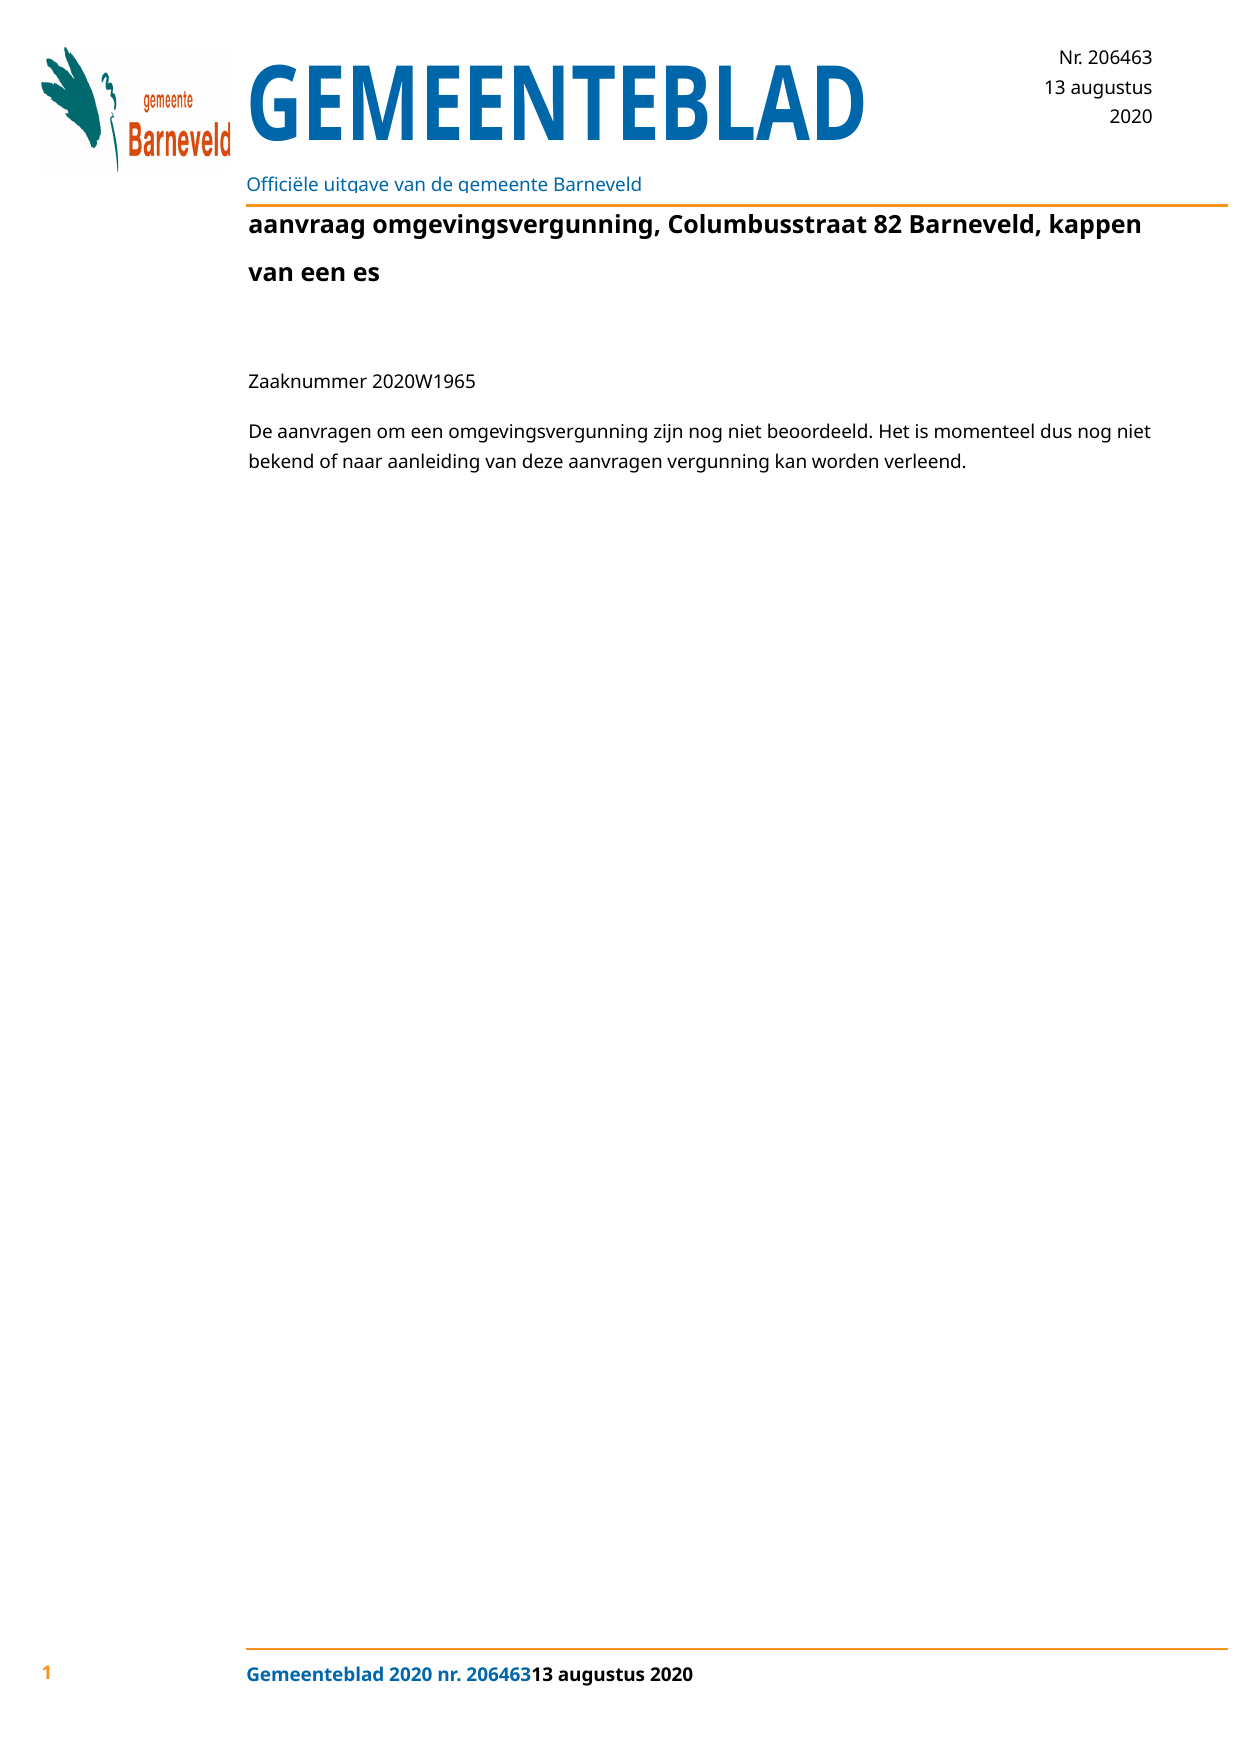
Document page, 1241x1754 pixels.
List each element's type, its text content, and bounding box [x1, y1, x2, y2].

text aanvraag omgevingsvergunning, Columbusstraat 82 Barneveld, kappen van een es [248, 207, 1152, 288]
picture [41, 47, 231, 172]
text De aanvragen om een omgevingsvergunning zijn nog niet beoordeeld. Het is momenteel dus nog niet bekend of naar aanleiding van deze aanvragen vergunning kan worden verleend. [248, 419, 1152, 474]
text Zaaknummer 2020W1965 [248, 368, 1152, 394]
